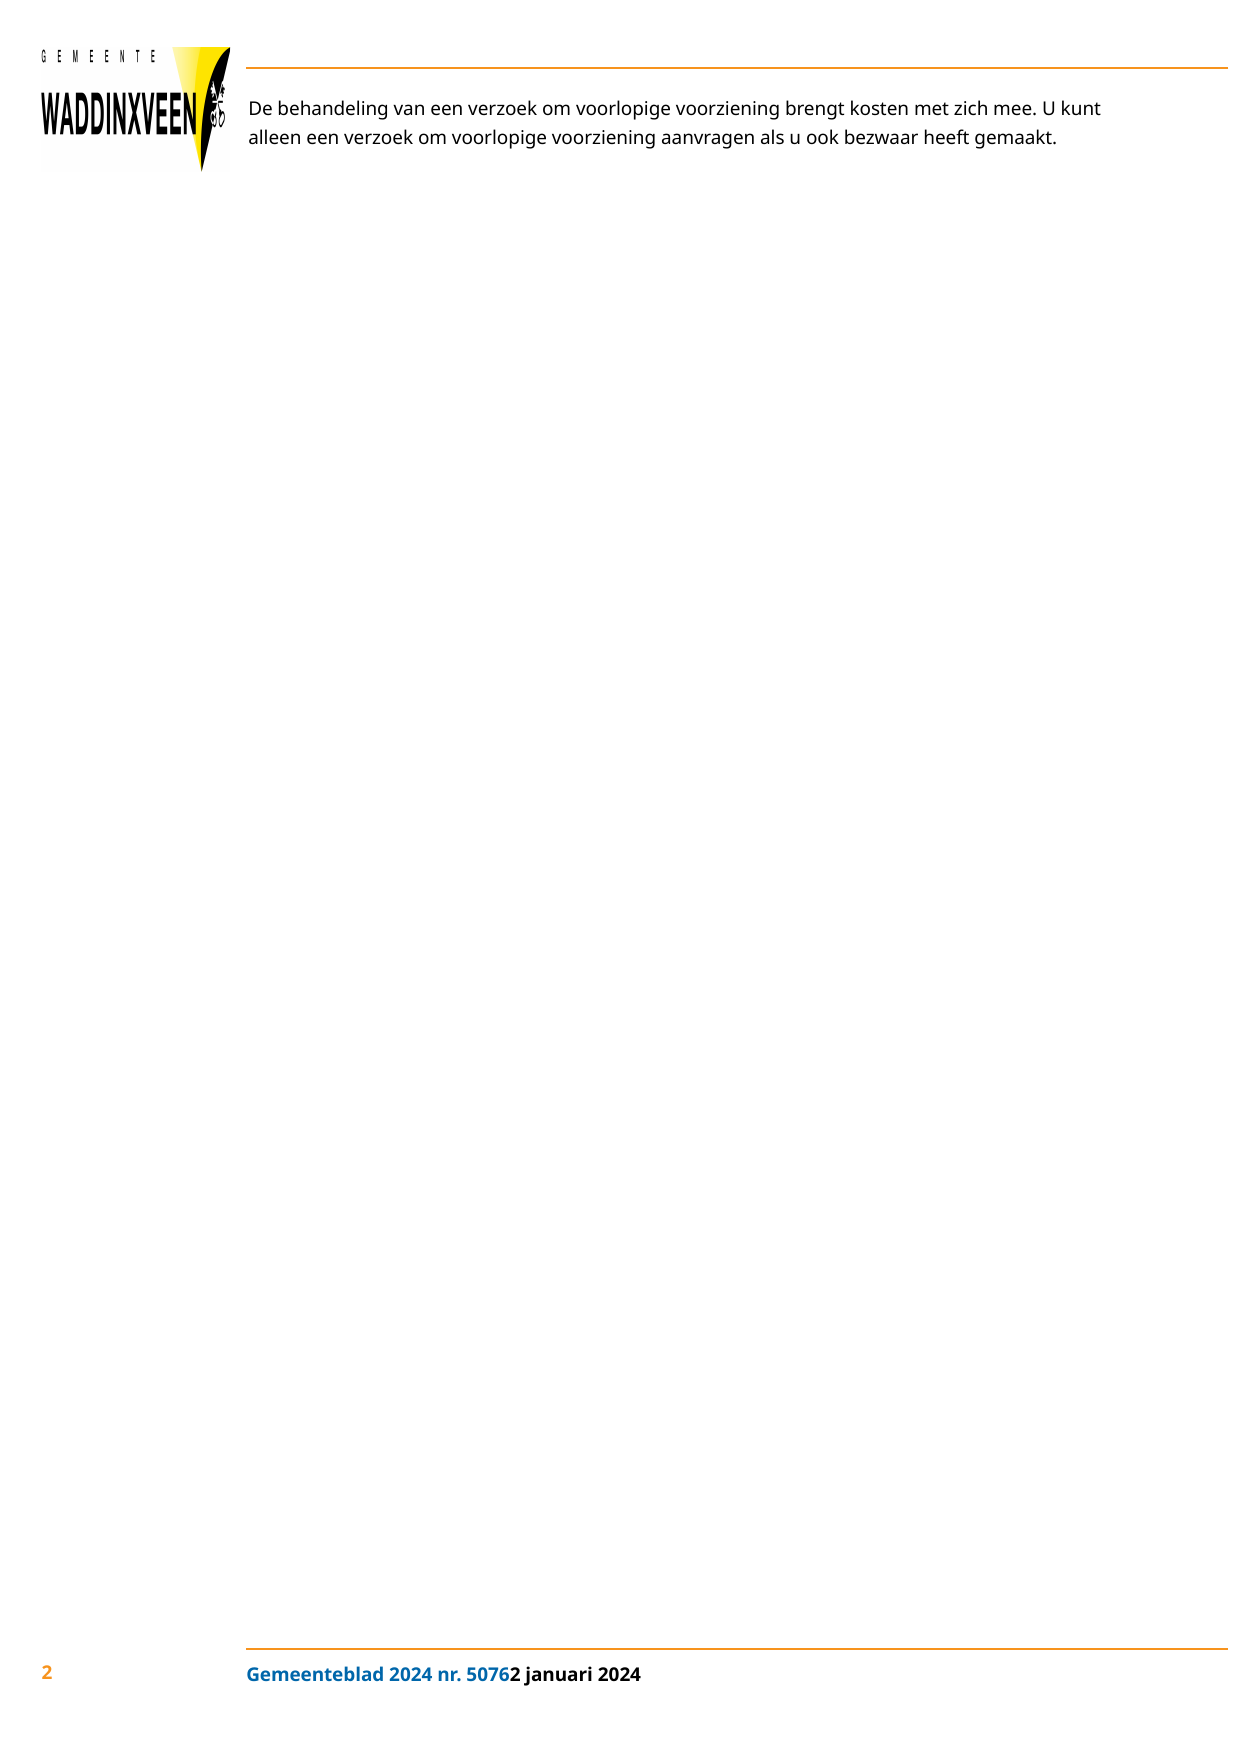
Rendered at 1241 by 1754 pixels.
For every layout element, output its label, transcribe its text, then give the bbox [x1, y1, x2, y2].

picture [41, 47, 231, 172]
text De behandeling van een verzoek om voorlopige voorziening brengt kosten met zich mee. U kunt alleen een verzoek om voorlopige voorziening aanvragen als u ook bezwaar heeft gemaakt. [248, 95, 1152, 150]
